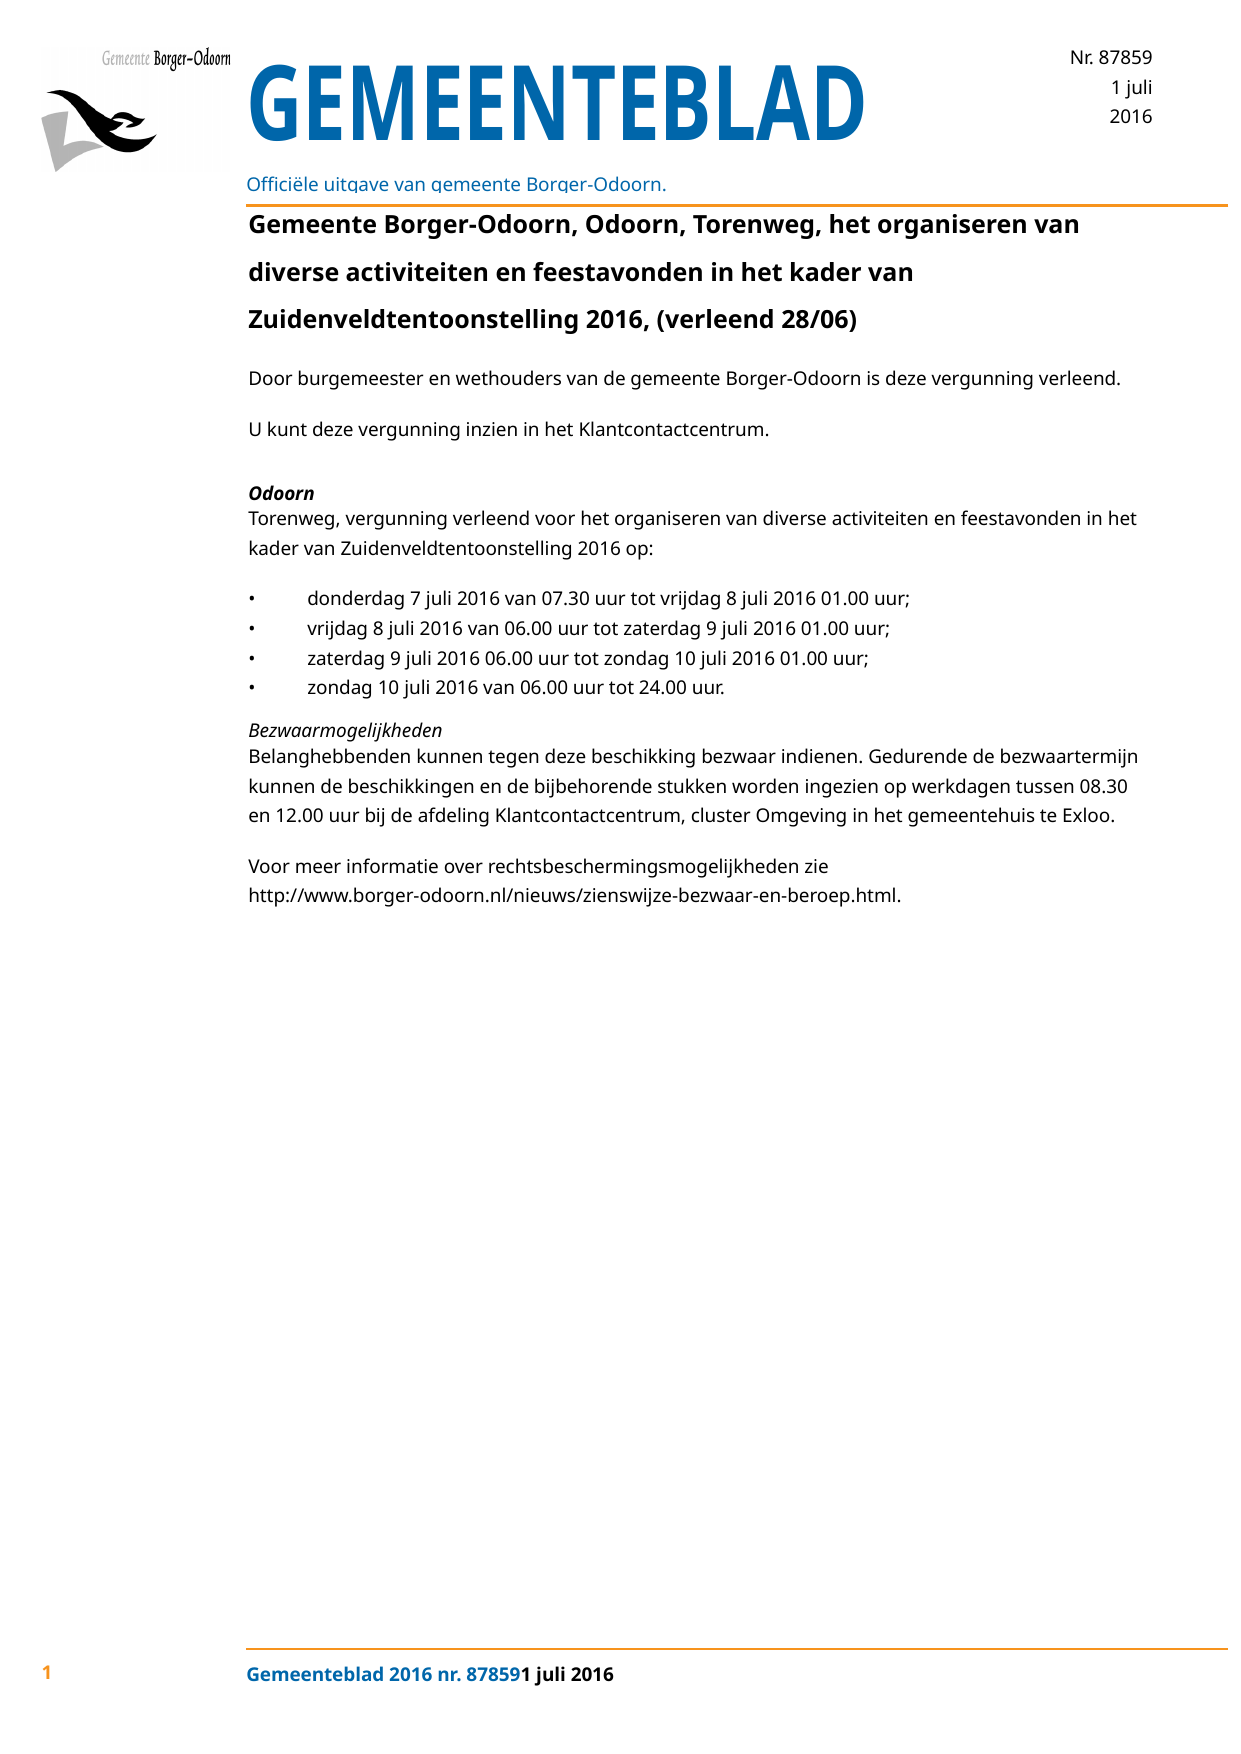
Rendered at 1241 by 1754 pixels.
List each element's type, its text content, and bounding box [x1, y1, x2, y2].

list zondag 10 juli 2016 van 06.00 uur tot 24.00 uur. [248, 674, 1152, 700]
text Torenweg, vergunning verleend voor het organiseren van diverse activiteiten en feestavonden in het kader van Zuidenveldtentoonstelling 2016 op: [248, 506, 1152, 561]
text Gemeente Borger-Odoorn, Odoorn, Torenweg, het organiseren van diverse activiteiten en feestavonden in het kader van Zuidenveldtentoonstelling 2016, (verleend 28/06) [248, 207, 1152, 336]
text U kunt deze vergunning inzien in het Klantcontactcentrum. [248, 416, 1152, 442]
list donderdag 7 juli 2016 van 07.30 uur tot vrijdag 8 juli 2016 01.00 uur; [248, 586, 1152, 611]
text Voor meer informatie over rechtsbeschermingsmogelijkheden zie http://www.borger-odoorn.nl/nieuws/zienswijze-bezwaar-en-beroep.html. [248, 853, 1152, 908]
list zaterdag 9 juli 2016 06.00 uur tot zondag 10 juli 2016 01.00 uur; [248, 645, 1152, 671]
list vrijdag 8 juli 2016 van 06.00 uur tot zaterdag 9 juli 2016 01.00 uur; [248, 615, 1152, 641]
text Door burgemeester en wethouders van de gemeente Borger-Odoorn is deze vergunning verleend. [248, 366, 1152, 391]
picture [41, 47, 231, 172]
text Odoorn [248, 480, 1152, 506]
text Bezwaarmogelijkheden [248, 717, 1152, 743]
text Belanghebbenden kunnen tegen deze beschikking bezwaar indienen. Gedurende de bezwaartermijn kunnen de beschikkingen en de bijbehorende stukken worden ingezien op werkdagen tussen 08.30 en 12.00 uur bij de afdeling Klantcontactcentrum, cluster Omgeving in het gemeentehuis te Exloo. [248, 743, 1152, 828]
